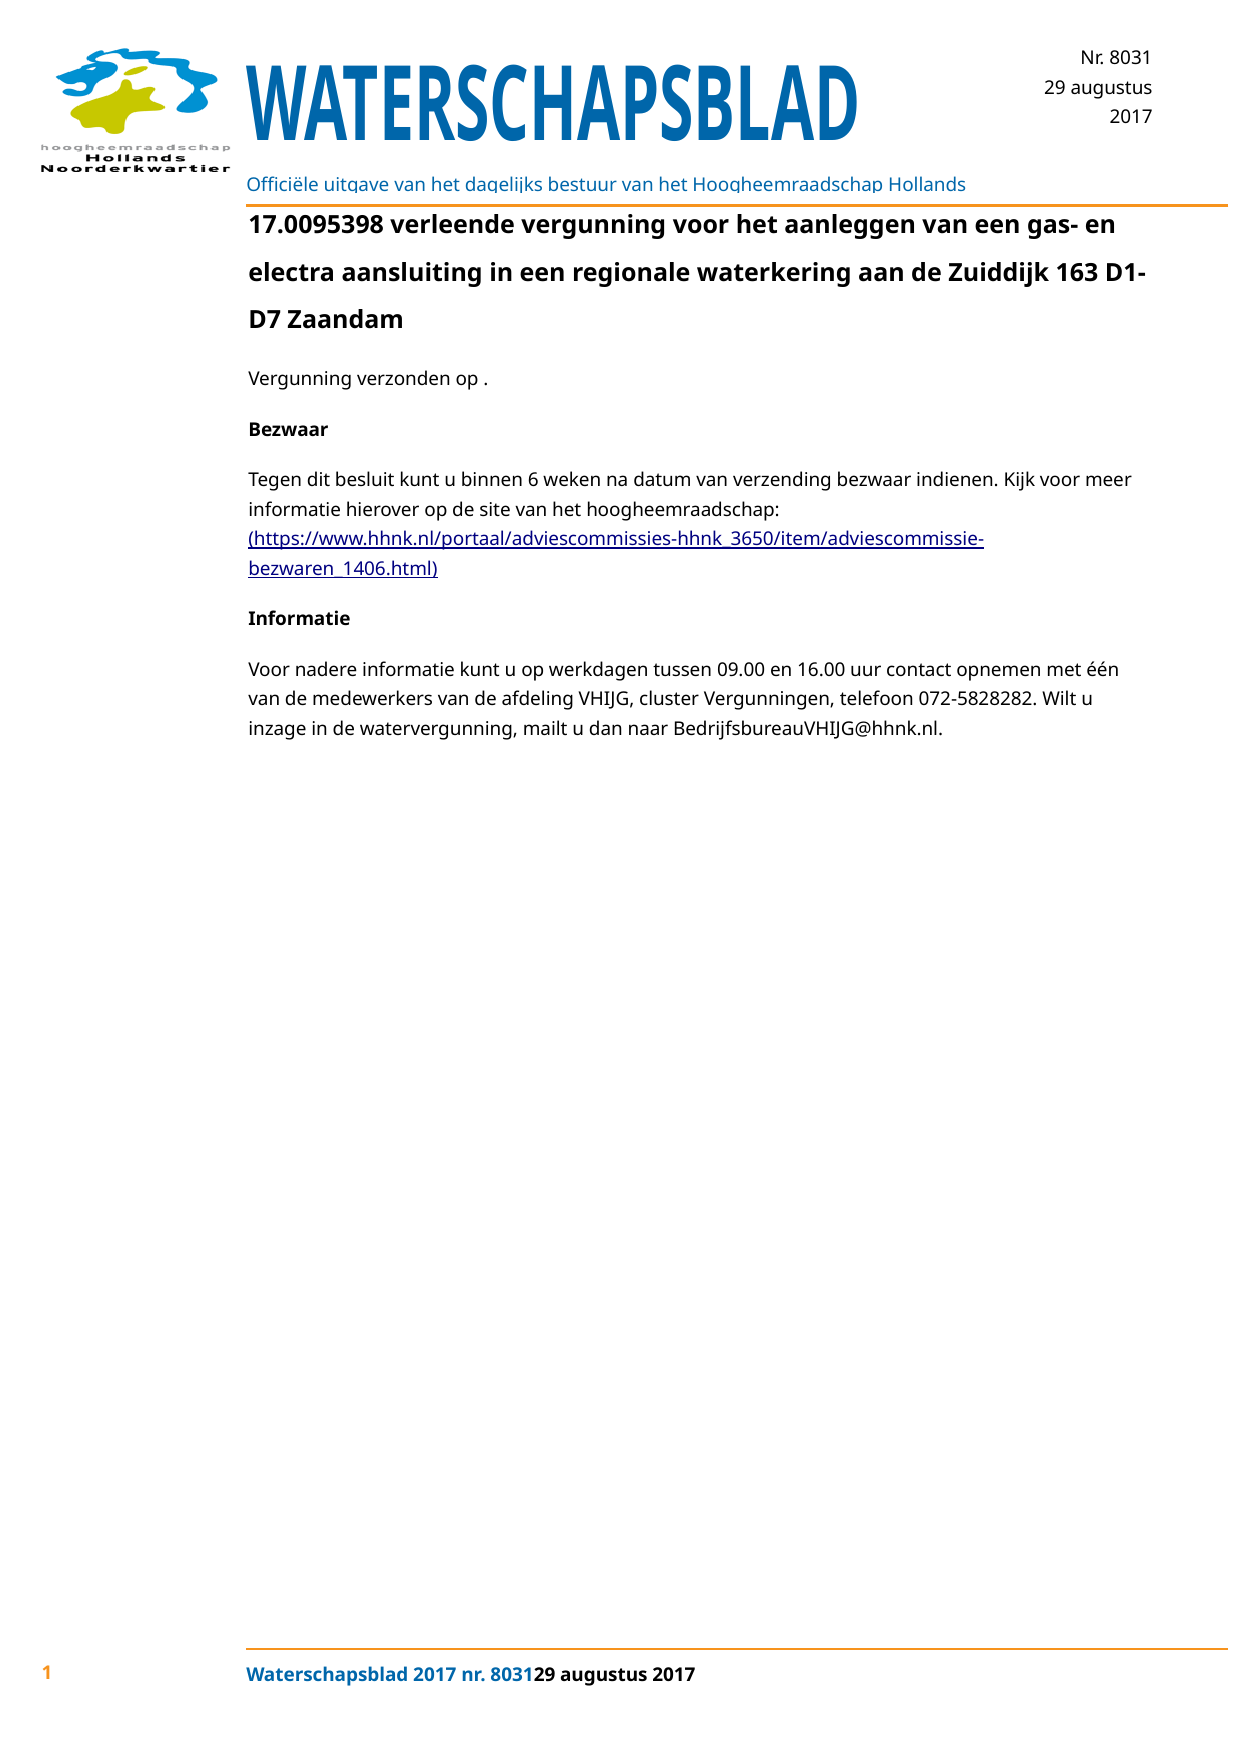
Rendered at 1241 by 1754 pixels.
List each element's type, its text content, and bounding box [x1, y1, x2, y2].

text Bezwaar [248, 416, 1152, 442]
text Voor nadere informatie kunt u op werkdagen tussen 09.00 en 16.00 uur contact opnemen met één van de medewerkers van de afdeling VHIJG, cluster Vergunningen, telefoon 072-5828282. Wilt u inzage in de watervergunning, mailt u dan naar BedrijfsbureauVHIJG@hhnk.nl. [248, 656, 1152, 741]
picture [41, 47, 231, 172]
text 17.0095398 verleende vergunning voor het aanleggen van een gas- en electra aansluiting in een regionale waterkering aan de Zuiddijk 163 D1-D7 Zaandam [248, 207, 1152, 336]
text Vergunning verzonden op . [248, 366, 1152, 391]
text Informatie [248, 606, 1152, 631]
text Tegen dit besluit kunt u binnen 6 weken na datum van verzending bezwaar indienen. Kijk voor meer informatie hierover op de site van het hoogheemraadschap: (https://www.hhnk.nl/portaal/adviescommissies-hhnk_3650/item/adviescommissie-bezwaren_1406.html) [248, 466, 1152, 581]
